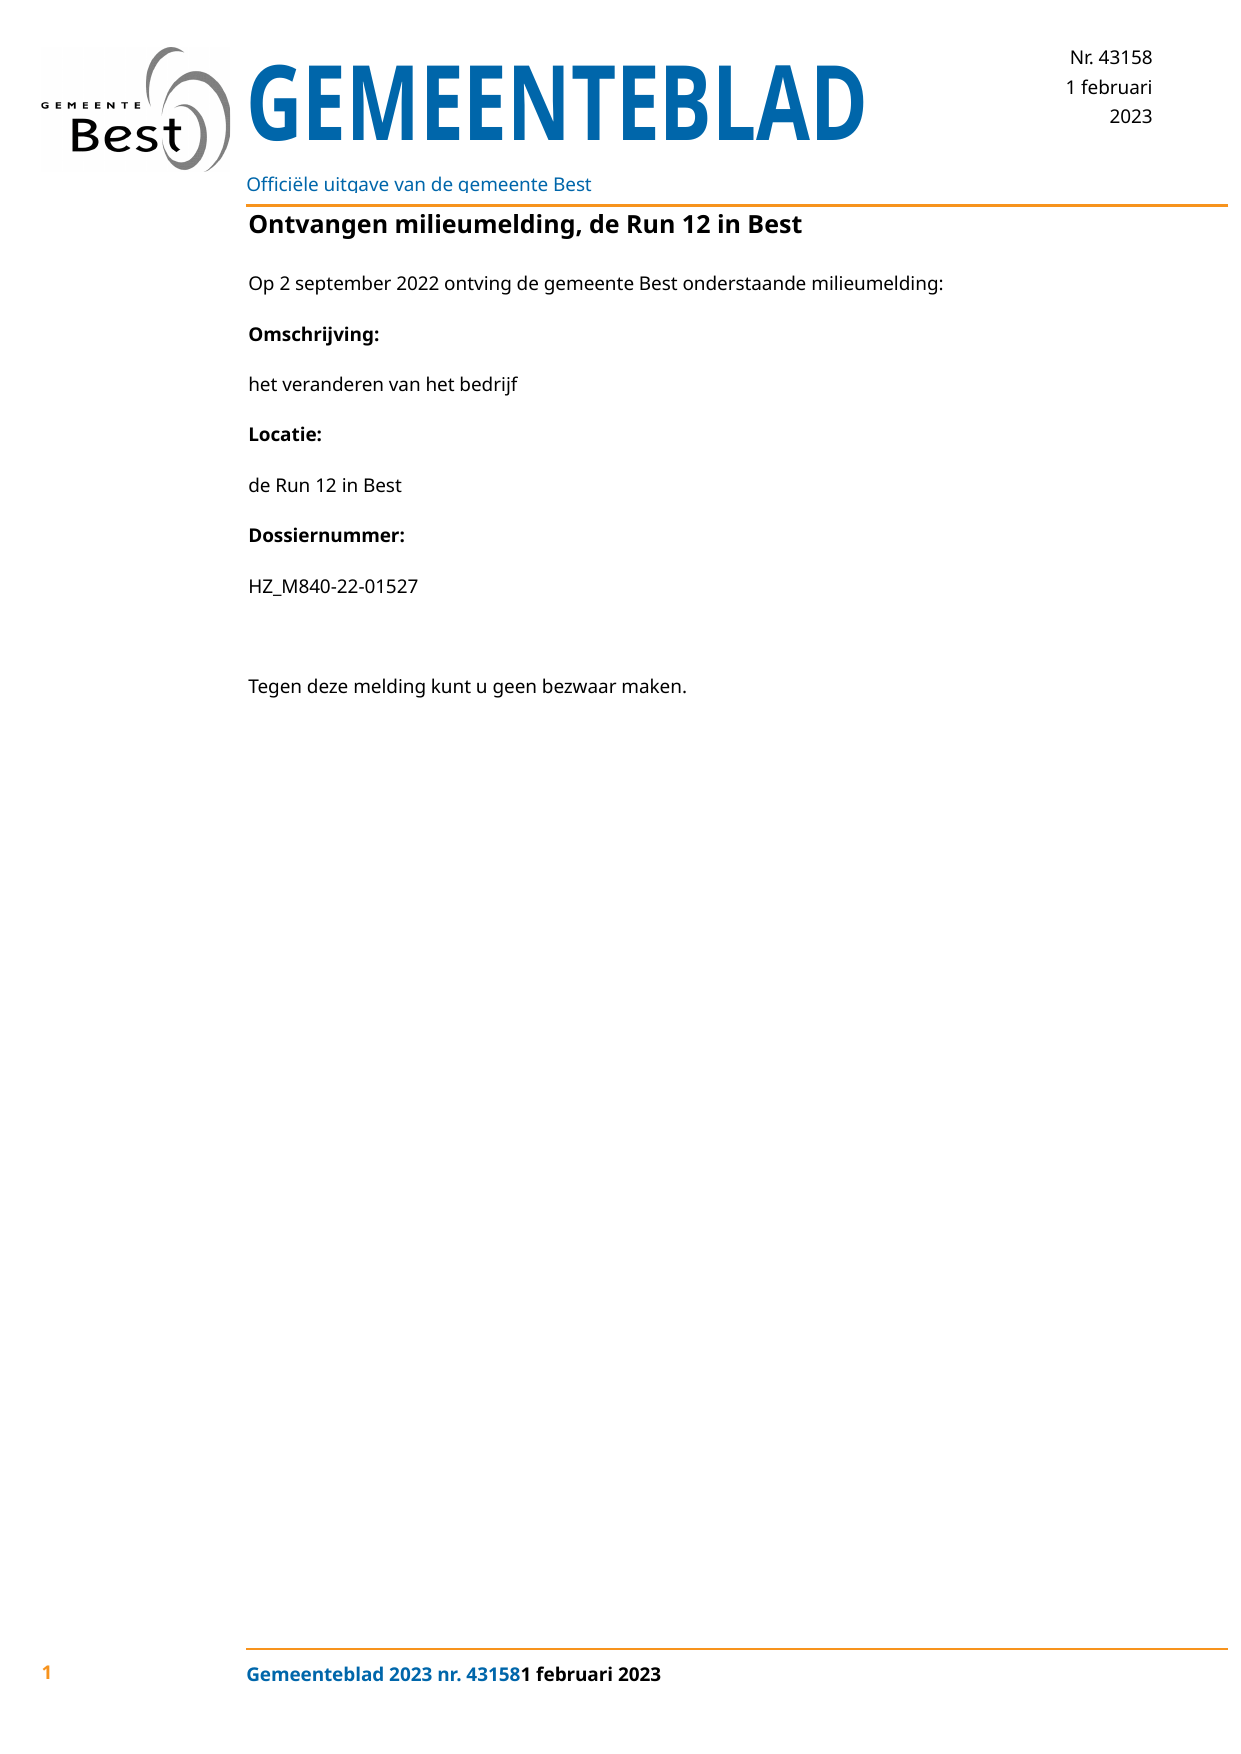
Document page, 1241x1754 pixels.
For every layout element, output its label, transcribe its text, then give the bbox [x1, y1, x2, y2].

text Omschrijving: [248, 321, 1152, 346]
text Tegen deze melding kunt u geen bezwaar maken. [248, 674, 1152, 699]
text Op 2 september 2022 ontving de gemeente Best onderstaande milieumelding: [248, 270, 1152, 296]
text Dossiernummer: [248, 522, 1152, 548]
text HZ_M840-22-01527 [248, 573, 1152, 598]
picture [41, 47, 231, 172]
text de Run 12 in Best [248, 472, 1152, 498]
text Locatie: [248, 422, 1152, 447]
text het veranderen van het bedrijf [248, 371, 1152, 397]
text Ontvangen milieumelding, de Run 12 in Best [248, 207, 1152, 241]
